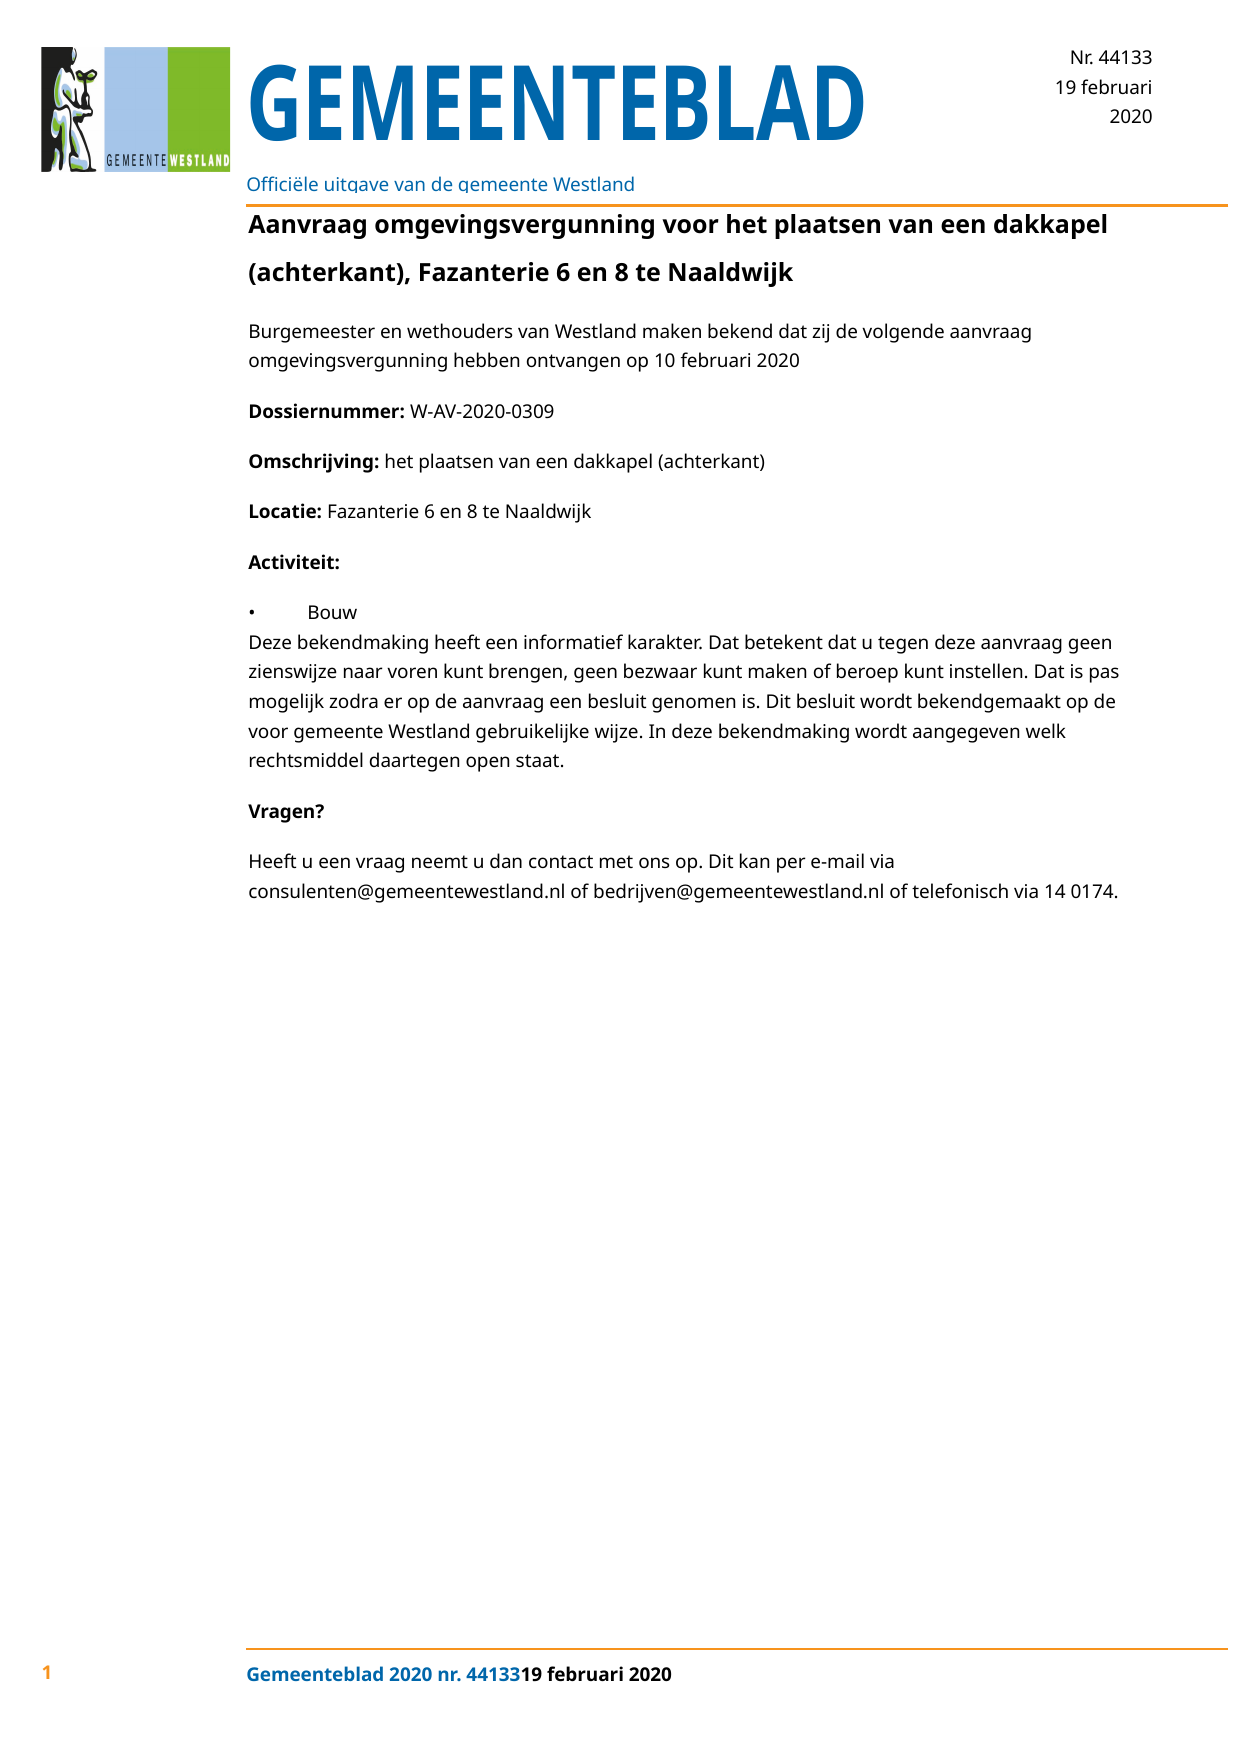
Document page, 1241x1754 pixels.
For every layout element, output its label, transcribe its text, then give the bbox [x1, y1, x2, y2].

text Dossiernummer: W-AV-2020-0309 [248, 398, 1152, 424]
text Vragen? [248, 798, 1152, 824]
text Omschrijving: het plaatsen van een dakkapel (achterkant) [248, 448, 1152, 474]
text Locatie: Fazanterie 6 en 8 te Naaldwijk [248, 499, 1152, 524]
list Bouw [248, 599, 1152, 625]
text Burgemeester en wethouders van Westland maken bekend dat zij de volgende aanvraag omgevingsvergunning hebben ontvangen op 10 februari 2020 [248, 318, 1152, 373]
text Deze bekendmaking heeft een informatief karakter. Dat betekent dat u tegen deze aanvraag geen zienswijze naar voren kunt brengen, geen bezwaar kunt maken of beroep kunt instellen. Dat is pas mogelijk zodra er op de aanvraag een besluit genomen is. Dit besluit wordt bekendgemaakt op de voor gemeente Westland gebruikelijke wijze. In deze bekendmaking wordt aangegeven welk rechtsmiddel daartegen open staat. [248, 629, 1152, 773]
text Aanvraag omgevingsvergunning voor het plaatsen van een dakkapel (achterkant), Fazanterie 6 en 8 te Naaldwijk [248, 207, 1152, 288]
text Activiteit: [248, 549, 1152, 575]
picture [41, 47, 231, 172]
text Heeft u een vraag neemt u dan contact met ons op. Dit kan per e-mail via consulenten@gemeentewestland.nl of bedrijven@gemeentewestland.nl of telefonisch via 14 0174. [248, 848, 1152, 904]
